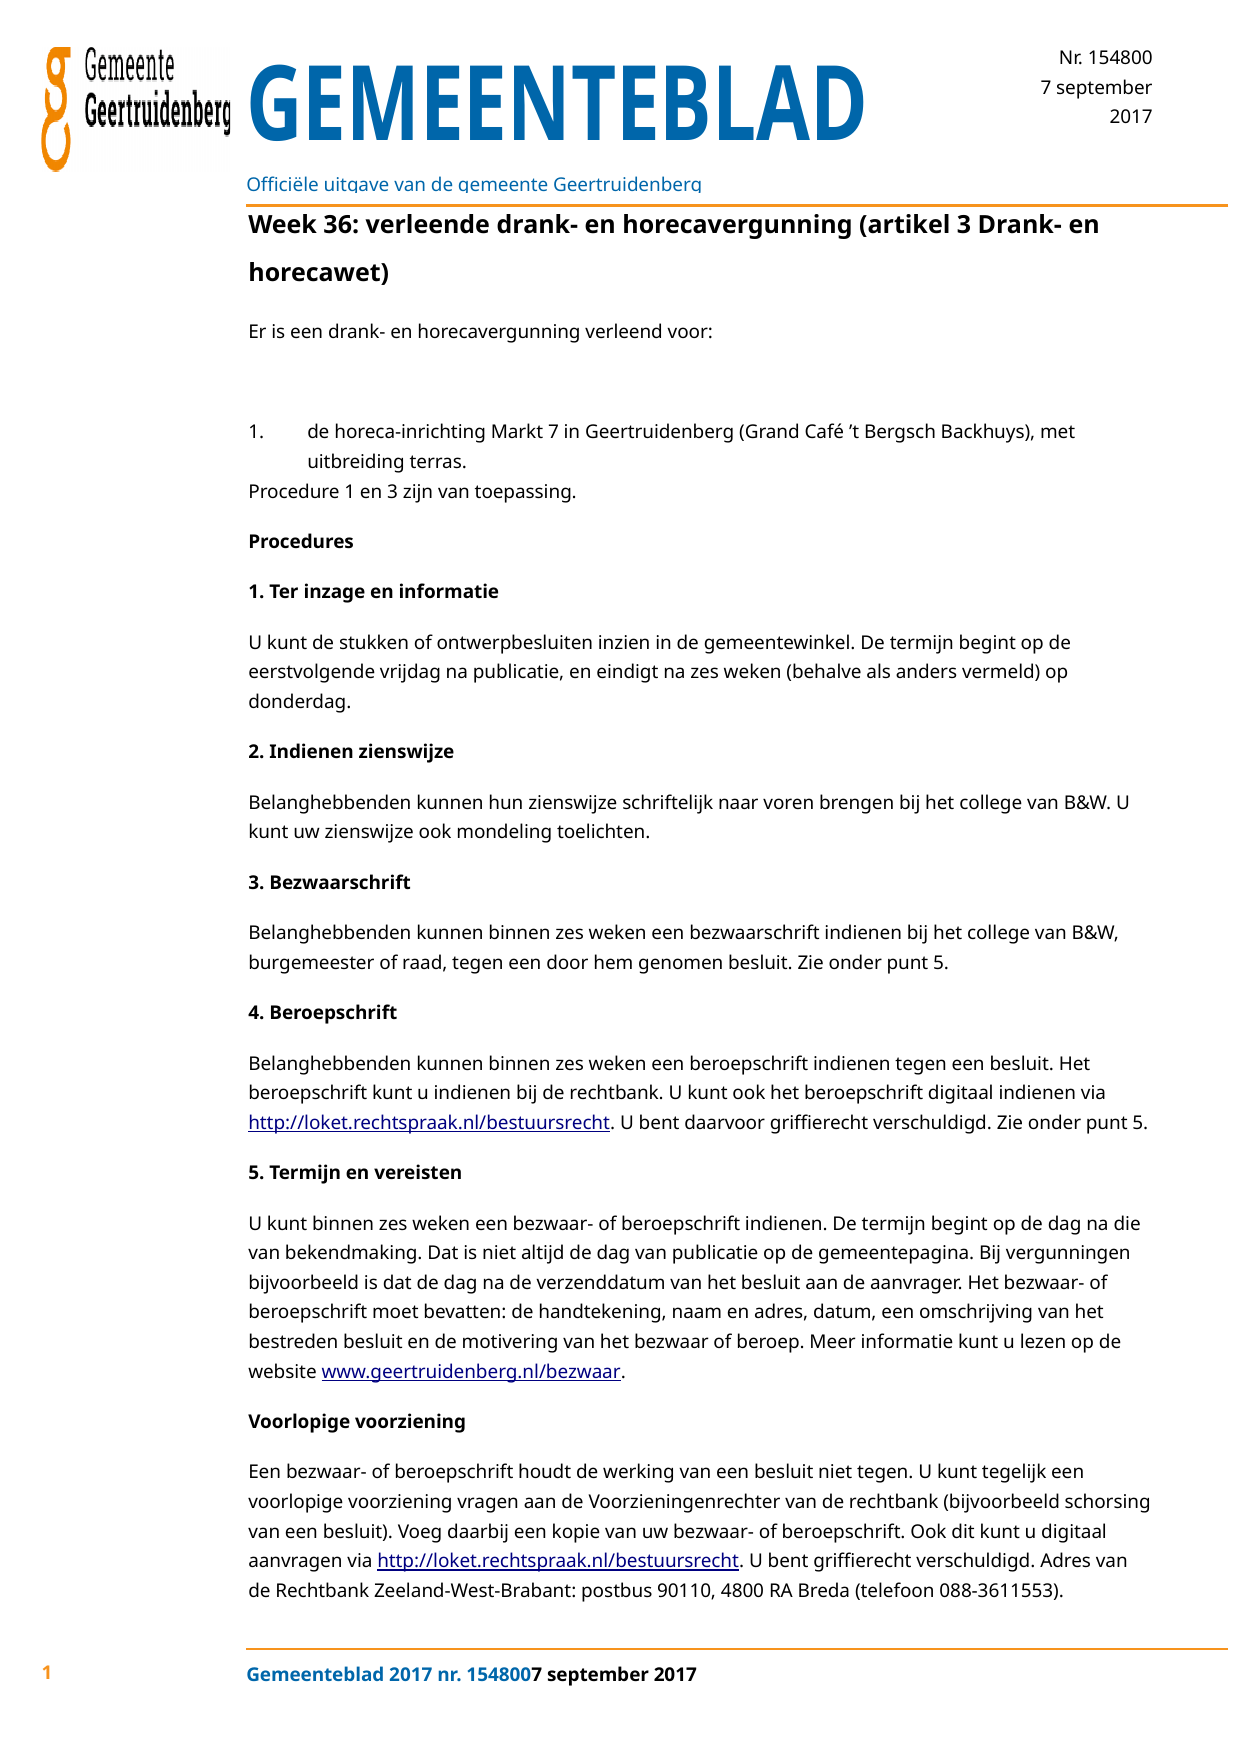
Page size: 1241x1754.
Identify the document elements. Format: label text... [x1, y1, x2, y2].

text Een bezwaar- of beroepschrift houdt de werking van een besluit niet tegen. U kunt tegelijk een voorlopige voorziening vragen aan de Voorzieningenrechter van de rechtbank (bijvoorbeeld schorsing van een besluit). Voeg daarbij een kopie van uw bezwaar- of beroepschrift. Ook dit kunt u digitaal aanvragen via http://loket.rechtspraak.nl/bestuursrecht. U bent griffierecht verschuldigd. Adres van de Rechtbank Zeeland-West-Brabant: postbus 90110, 4800 RA Breda (telefoon 088-3611553). [248, 1459, 1152, 1603]
text 2. Indienen zienswijze [248, 739, 1152, 764]
text U kunt de stukken of ontwerpbesluiten inzien in de gemeentewinkel. De termijn begint op de eerstvolgende vrijdag na publicatie, en eindigt na zes weken (behalve als anders vermeld) op donderdag. [248, 629, 1152, 714]
text Voorlopige voorziening [248, 1408, 1152, 1434]
list de horeca-inrichting Markt 7 in Geertruidenberg (Grand Café ’t Bergsch Backhuys), met uitbreiding terras. [248, 419, 1152, 474]
picture [41, 47, 231, 172]
text 5. Termijn en vereisten [248, 1159, 1152, 1185]
text U kunt binnen zes weken een bezwaar- of beroepschrift indienen. De termijn begint op de dag na die van bekendmaking. Dat is niet altijd de dag van publicatie op de gemeentepagina. Bij vergunningen bijvoorbeeld is dat de dag na de verzenddatum van het besluit aan de aanvrager. Het bezwaar- of beroepschrift moet bevatten: de handtekening, naam en adres, datum, een omschrijving van het bestreden besluit en de motivering van het bezwaar of beroep. Meer informatie kunt u lezen op de website www.geertruidenberg.nl/bezwaar. [248, 1210, 1152, 1384]
text Er is een drank- en horecavergunning verleend voor: [248, 318, 1152, 344]
text Belanghebbenden kunnen binnen zes weken een beroepschrift indienen tegen een besluit. Het beroepschrift kunt u indienen bij de rechtbank. U kunt ook het beroepschrift digitaal indienen via http://loket.rechtspraak.nl/bestuursrecht. U bent daarvoor griffierecht verschuldigd. Zie onder punt 5. [248, 1050, 1152, 1135]
text 3. Bezwaarschrift [248, 869, 1152, 895]
text Procedure 1 en 3 zijn van toepassing. [248, 478, 1152, 504]
text Belanghebbenden kunnen binnen zes weken een bezwaarschrift indienen bij het college van B&W, burgemeester of raad, tegen een door hem genomen besluit. Zie onder punt 5. [248, 919, 1152, 975]
text Week 36: verleende drank- en horecavergunning (artikel 3 Drank- en horecawet) [248, 207, 1152, 288]
text 1. Ter inzage en informatie [248, 579, 1152, 604]
text Belanghebbenden kunnen hun zienswijze schriftelijk naar voren brengen bij het college van B&W. U kunt uw zienswijze ook mondeling toelichten. [248, 789, 1152, 844]
text 4. Beroepschrift [248, 999, 1152, 1025]
text Procedures [248, 528, 1152, 554]
